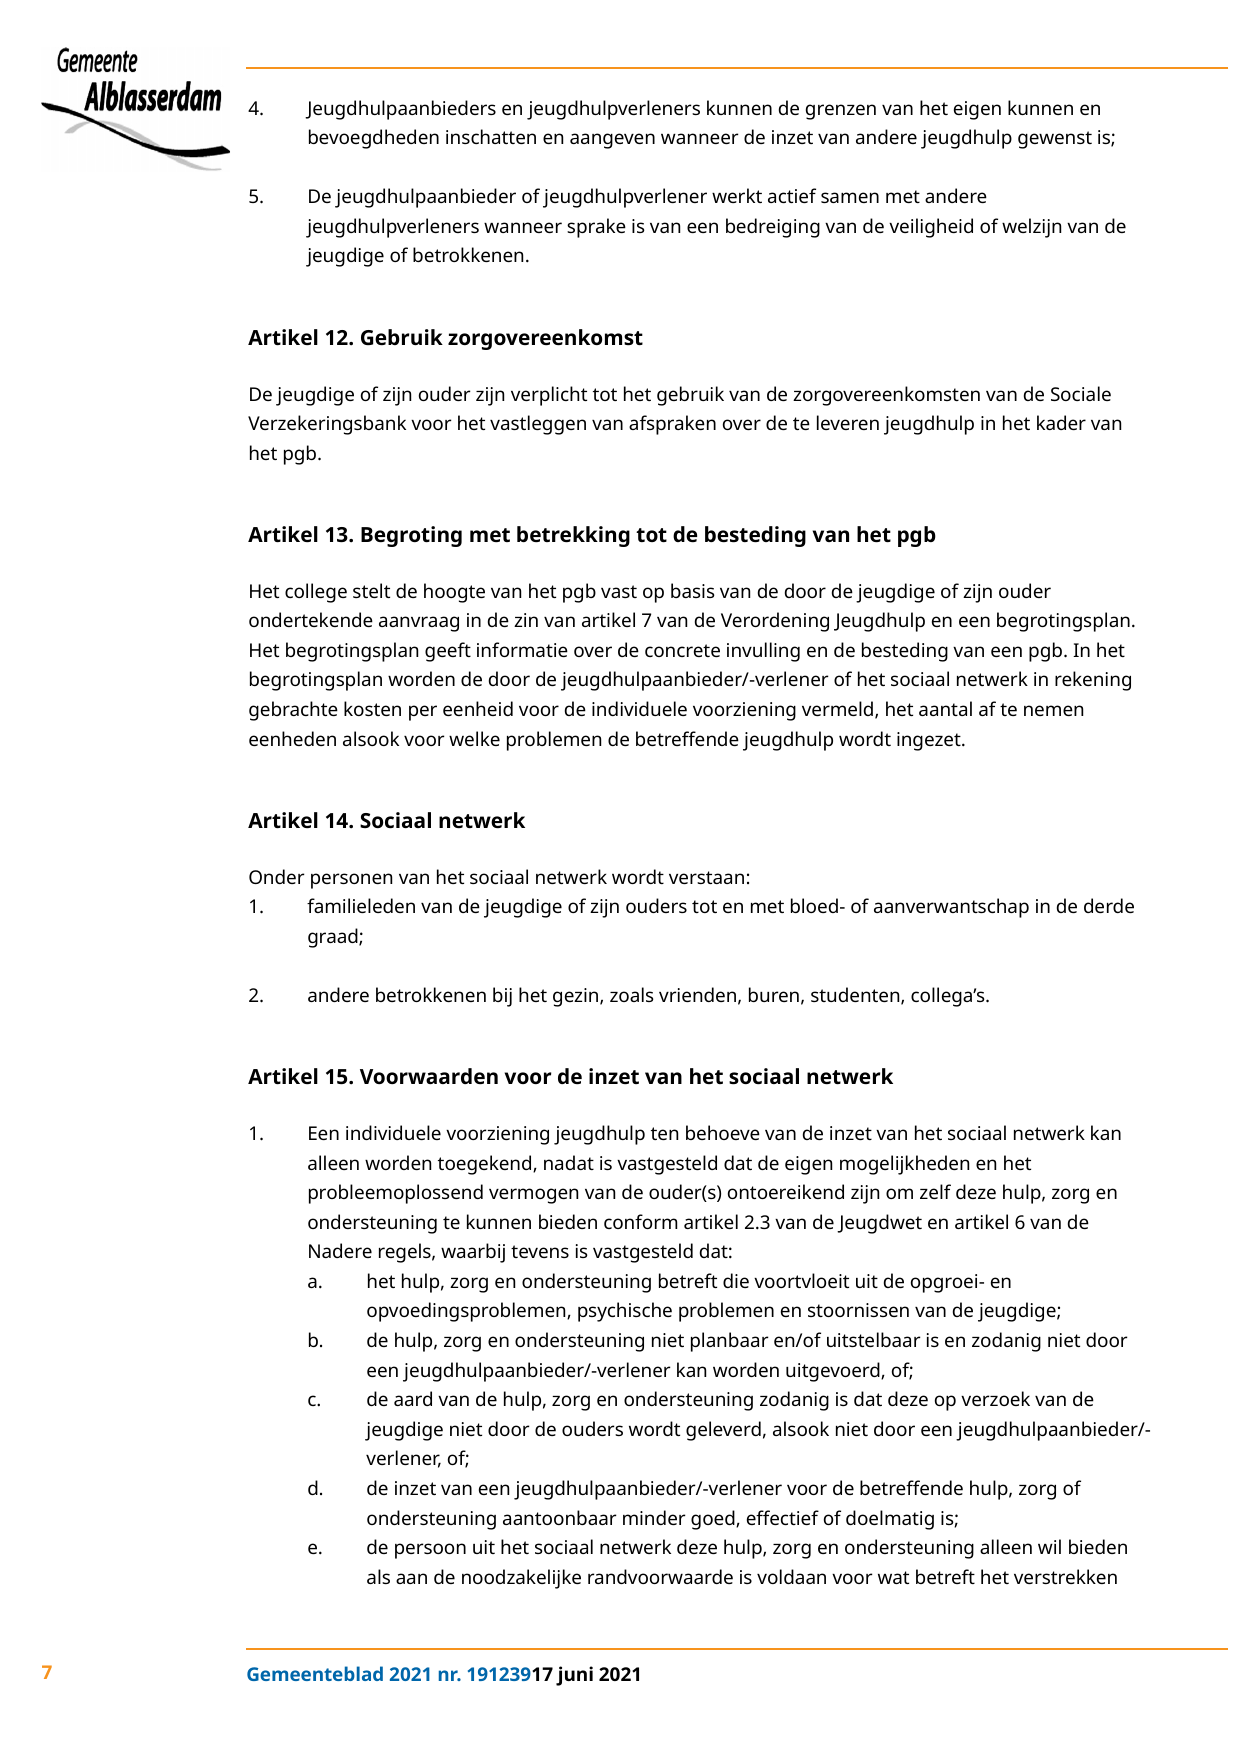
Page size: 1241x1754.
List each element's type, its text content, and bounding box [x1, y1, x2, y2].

text Artikel 12. Gebruik zorgovereenkomst [248, 323, 1152, 351]
list Jeugdhulpaanbieders en jeugdhulpverleners kunnen de grenzen van het eigen kunnen en bevoegdheden inschatten en aangeven wanneer de inzet van andere jeugdhulp gewenst is; [248, 95, 1152, 150]
list de persoon uit het sociaal netwerk deze hulp, zorg en ondersteuning alleen wil bieden als aan de noodzakelijke randvoorwaarde is voldaan voor wat betreft het verstrekken [307, 1534, 1152, 1590]
list De jeugdhulpaanbieder of jeugdhulpverlener werkt actief samen met andere jeugdhulpverleners wanneer sprake is van een bedreiging van de veiligheid of welzijn van de jeugdige of betrokkenen. [248, 183, 1152, 268]
text Artikel 13. Begroting met betrekking tot de besteding van het pgb [248, 520, 1152, 548]
list Een individuele voorziening jeugdhulp ten behoeve van de inzet van het sociaal netwerk kan alleen worden toegekend, nadat is vastgesteld dat de eigen mogelijkheden en het probleemoplossend vermogen van de ouder(s) ontoereikend zijn om zelf deze hulp, zorg en ondersteuning te kunnen bieden conform artikel 2.3 van de Jeugdwet en artikel 6 van de Nadere regels, waarbij tevens is vastgesteld dat: [248, 1120, 1152, 1264]
list het hulp, zorg en ondersteuning betreft die voortvloeit uit de opgroei- en opvoedingsproblemen, psychische problemen en stoornissen van de jeugdige; [307, 1268, 1152, 1323]
list de hulp, zorg en ondersteuning niet planbaar en/of uitstelbaar is en zodanig niet door een jeugdhulpaanbieder/-verlener kan worden uitgevoerd, of; [307, 1327, 1152, 1383]
text De jeugdige of zijn ouder zijn verplicht tot het gebruik van de zorgovereenkomsten van de Sociale Verzekeringsbank voor het vastleggen van afspraken over de te leveren jeugdhulp in het kader van het pgb. [248, 381, 1152, 466]
text Onder personen van het sociaal netwerk wordt verstaan: [248, 864, 1152, 889]
list familieleden van de jeugdige of zijn ouders tot en met bloed- of aanverwantschap in de derde graad; [248, 893, 1152, 949]
list de inzet van een jeugdhulpaanbieder/-verlener voor de betreffende hulp, zorg of ondersteuning aantoonbaar minder goed, effectief of doelmatig is; [307, 1475, 1152, 1531]
text Artikel 14. Sociaal netwerk [248, 806, 1152, 834]
list de aard van de hulp, zorg en ondersteuning zodanig is dat deze op verzoek van de jeugdige niet door de ouders wordt geleverd, alsook niet door een jeugdhulpaanbieder/-verlener, of; [307, 1386, 1152, 1471]
picture [41, 47, 231, 172]
text Artikel 15. Voorwaarden voor de inzet van het sociaal netwerk [248, 1062, 1152, 1091]
list andere betrokkenen bij het gezin, zoals vrienden, buren, studenten, collega’s. [248, 982, 1152, 1008]
text Het college stelt de hoogte van het pgb vast op basis van de door de jeugdige of zijn ouder ondertekende aanvraag in de zin van artikel 7 van de Verordening Jeugdhulp en een begrotingsplan. Het begrotingsplan geeft informatie over de concrete invulling en de besteding van een pgb. In het begrotingsplan worden de door de jeugdhulpaanbieder/-verlener of het sociaal netwerk in rekening gebrachte kosten per eenheid voor de individuele voorziening vermeld, het aantal af te nemen eenheden alsook voor welke problemen de betreffende jeugdhulp wordt ingezet. [248, 578, 1152, 752]
